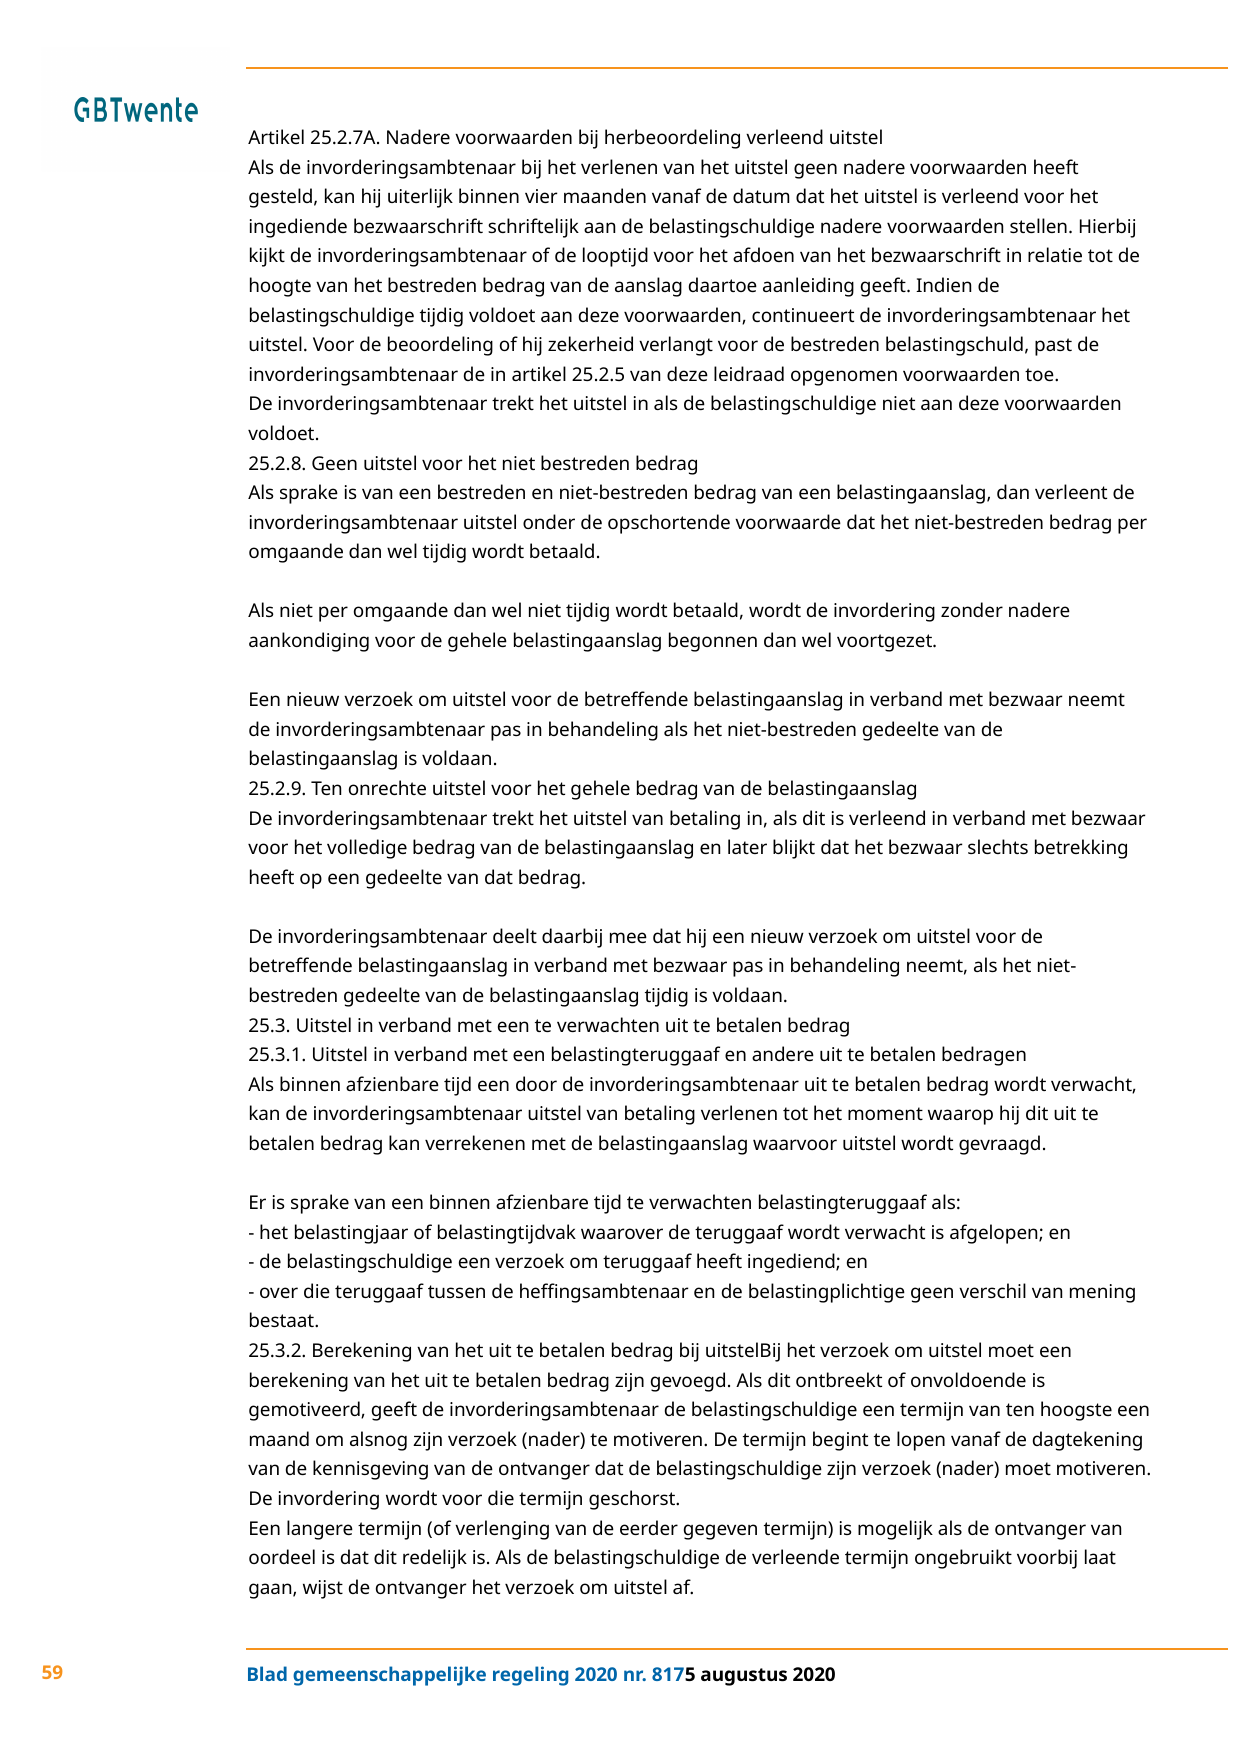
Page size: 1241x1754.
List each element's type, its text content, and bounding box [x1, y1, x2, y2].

text - de belastingschuldige een verzoek om teruggaaf heeft ingediend; en [248, 1248, 1152, 1274]
text De invorderingsambtenaar trekt het uitstel van betaling in, als dit is verleend in verband met bezwaar voor het volledige bedrag van de belastingaanslag en later blijkt dat het bezwaar slechts betrekking heeft op een gedeelte van dat bedrag. [248, 805, 1152, 890]
text Als niet per omgaande dan wel niet tijdig wordt betaald, wordt de invordering zonder nadere aankondiging voor de gehele belastingaanslag begonnen dan wel voortgezet. [248, 598, 1152, 653]
text - over die teruggaaf tussen de heffingsambtenaar en de belastingplichtige geen verschil van mening bestaat. [248, 1278, 1152, 1333]
text Artikel 25.2.7A. Nadere voorwaarden bij herbeoordeling verleend uitstel [248, 124, 1152, 150]
text Er is sprake van een binnen afzienbare tijd te verwachten belastingteruggaaf als: [248, 1189, 1152, 1215]
text 25.2.8. Geen uitstel voor het niet bestreden bedrag [248, 450, 1152, 476]
text - het belastingjaar of belastingtijdvak waarover de teruggaaf wordt verwacht is afgelopen; en [248, 1219, 1152, 1245]
text 25.3. Uitstel in verband met een te verwachten uit te betalen bedrag [248, 1012, 1152, 1038]
text De invorderingsambtenaar trekt het uitstel in als de belastingschuldige niet aan deze voorwaarden voldoet. [248, 391, 1152, 446]
text 25.3.1. Uitstel in verband met een belastingteruggaaf en andere uit te betalen bedragen [248, 1041, 1152, 1067]
text 25.2.9. Ten onrechte uitstel voor het gehele bedrag van de belastingaanslag [248, 775, 1152, 801]
text 25.3.2. Berekening van het uit te betalen bedrag bij uitstelBij het verzoek om uitstel moet een berekening van het uit te betalen bedrag zijn gevoegd. Als dit ontbreekt of onvoldoende is gemotiveerd, geeft de invorderingsambtenaar de belastingschuldige een termijn van ten hoogste een maand om alsnog zijn verzoek (nader) te motiveren. De termijn begint te lopen vanaf de dagtekening van de kennisgeving van de ontvanger dat de belastingschuldige zijn verzoek (nader) moet motiveren. De invordering wordt voor die termijn geschorst. [248, 1337, 1152, 1511]
text Als de invorderingsambtenaar bij het verlenen van het uitstel geen nadere voorwaarden heeft gesteld, kan hij uiterlijk binnen vier maanden vanaf de datum dat het uitstel is verleend voor het ingediende bezwaarschrift schriftelijk aan de belastingschuldige nadere voorwaarden stellen. Hierbij kijkt de invorderingsambtenaar of de looptijd voor het afdoen van het bezwaarschrift in relatie tot de hoogte van het bestreden bedrag van de aanslag daartoe aanleiding geeft. Indien de belastingschuldige tijdig voldoet aan deze voorwaarden, continueert de invorderingsambtenaar het uitstel. Voor de beoordeling of hij zekerheid verlangt voor de bestreden belastingschuld, past de invorderingsambtenaar de in artikel 25.2.5 van deze leidraad opgenomen voorwaarden toe. [248, 154, 1152, 387]
text Een nieuw verzoek om uitstel voor de betreffende belastingaanslag in verband met bezwaar neemt de invorderingsambtenaar pas in behandeling als het niet-bestreden gedeelte van de belastingaanslag is voldaan. [248, 686, 1152, 771]
text Een langere termijn (of verlenging van de eerder gegeven termijn) is mogelijk als de ontvanger van oordeel is dat dit redelijk is. Als de belastingschuldige de verleende termijn ongebruikt voorbij laat gaan, wijst de ontvanger het verzoek om uitstel af. [248, 1515, 1152, 1600]
text Als binnen afzienbare tijd een door de invorderingsambtenaar uit te betalen bedrag wordt verwacht, kan de invorderingsambtenaar uitstel van betaling verlenen tot het moment waarop hij dit uit te betalen bedrag kan verrekenen met de belastingaanslag waarvoor uitstel wordt gevraagd. [248, 1071, 1152, 1156]
text Als sprake is van een bestreden en niet-bestreden bedrag van een belastingaanslag, dan verleent de invorderingsambtenaar uitstel onder de opschortende voorwaarde dat het niet-bestreden bedrag per omgaande dan wel tijdig wordt betaald. [248, 479, 1152, 564]
text De invorderingsambtenaar deelt daarbij mee dat hij een nieuw verzoek om uitstel voor de betreffende belastingaanslag in verband met bezwaar pas in behandeling neemt, als het niet-bestreden gedeelte van de belastingaanslag tijdig is voldaan. [248, 923, 1152, 1008]
picture [41, 47, 231, 172]
